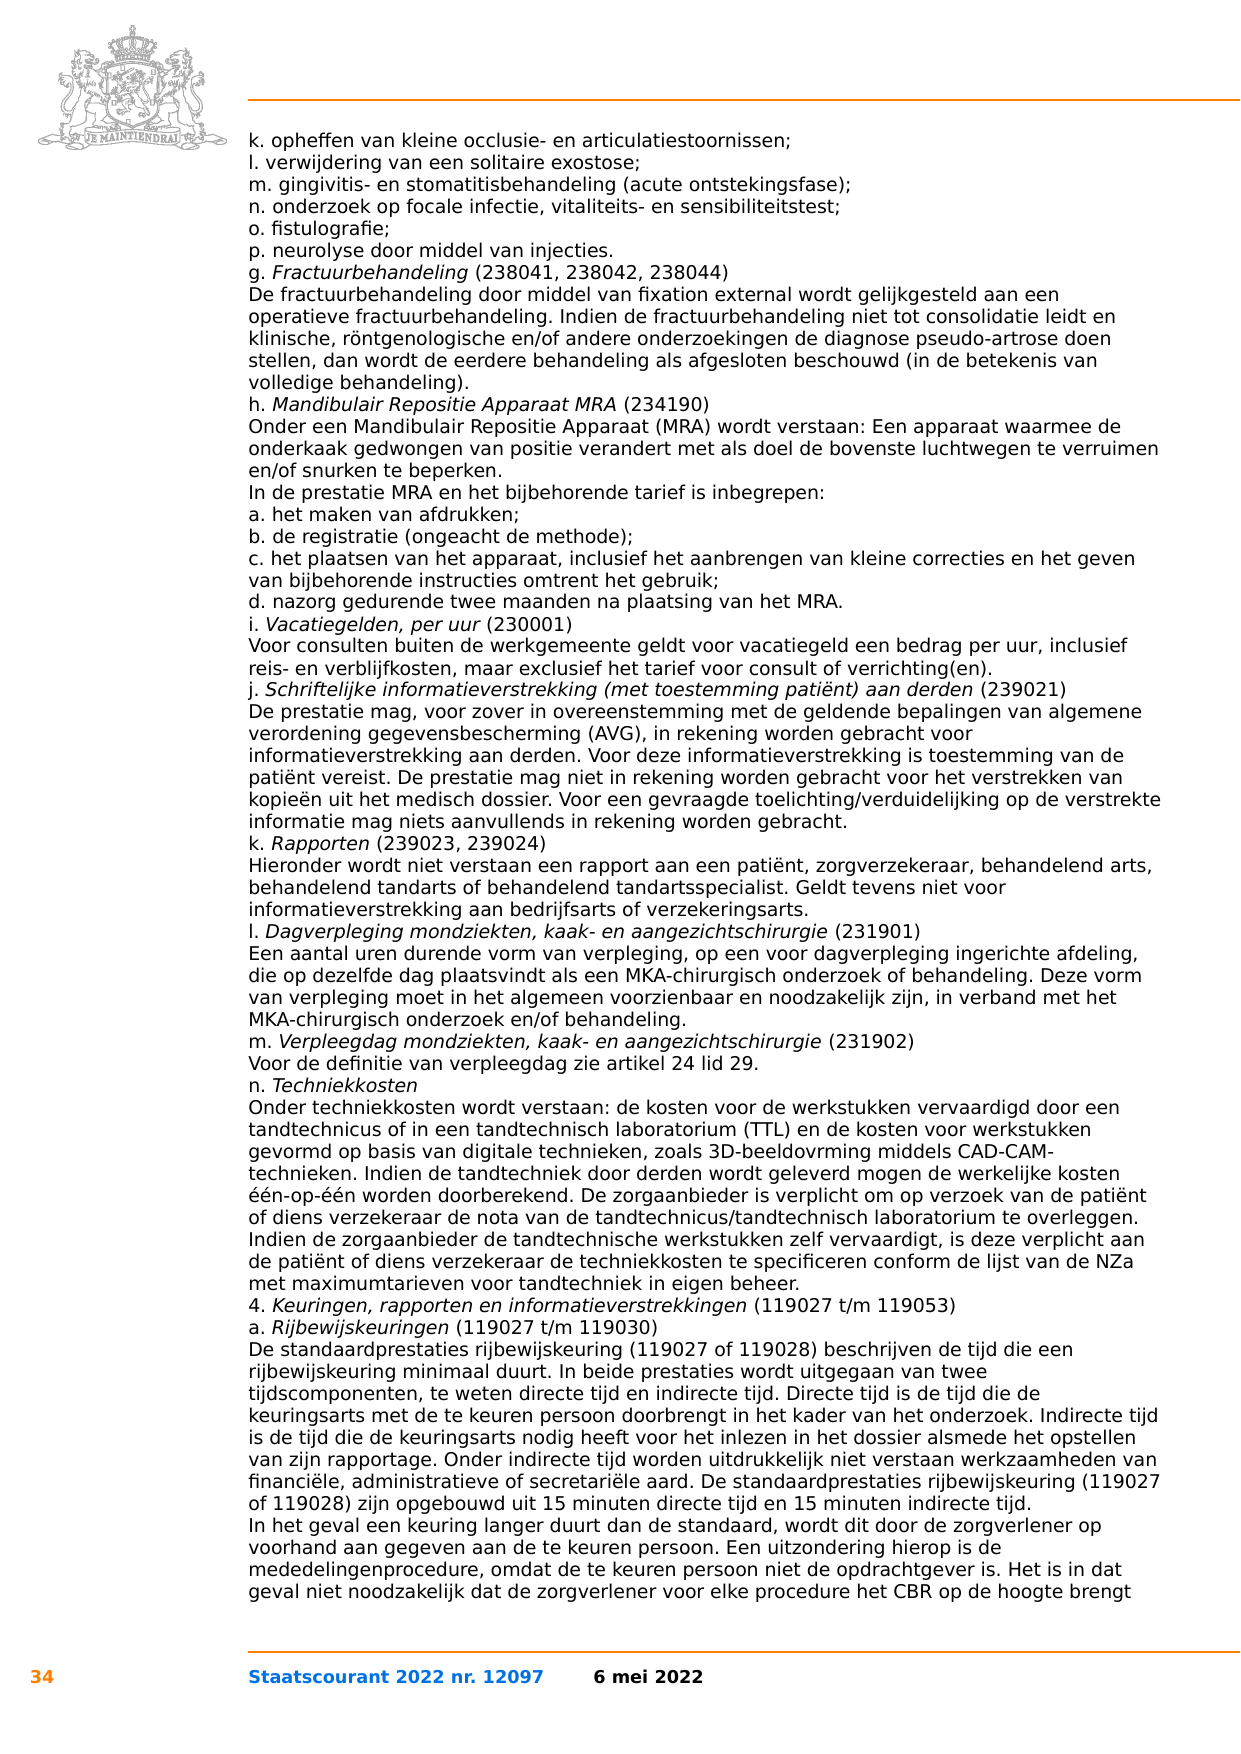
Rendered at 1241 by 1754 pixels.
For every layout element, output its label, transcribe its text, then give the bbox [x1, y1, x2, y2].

text De prestatie mag, voor zover in overeenstemming met de geldende bepalingen van algemene verordening gegevensbescherming (AVG), in rekening worden gebracht voor informatieverstrekking aan derden. Voor deze informatieverstrekking is toestemming van de patiënt vereist. De prestatie mag niet in rekening worden gebracht voor het verstrekken van kopieën uit het medisch dossier. Voor een gevraagde toelichting/verduidelijking op de verstrekte informatie mag niets aanvullends in rekening worden gebracht. [248, 701, 1163, 833]
text n. onderzoek op focale infectie, vitaliteits- en sensibiliteitstest; [248, 196, 1163, 218]
text g. Fractuurbehandeling (238041, 238042, 238044) [248, 262, 1163, 284]
text Voor consulten buiten de werkgemeente geldt voor vacatiegeld een bedrag per uur, inclusief reis- en verblijfkosten, maar exclusief het tarief voor consult of verrichting(en). [248, 635, 1163, 679]
text De standaardprestaties rijbewijskeuring (119027 of 119028) beschrijven de tijd die een rijbewijskeuring minimaal duurt. In beide prestaties wordt uitgegaan van twee tijdscomponenten, te weten directe tijd en indirecte tijd. Directe tijd is de tijd die de keuringsarts met de te keuren persoon doorbrengt in het kader van het onderzoek. Indirecte tijd is de tijd die de keuringsarts nodig heeft voor het inlezen in het dossier alsmede het opstellen van zijn rapportage. Onder indirecte tijd worden uitdrukkelijk niet verstaan werkzaamheden van financiële, administratieve of secretariële aard. De standaardprestaties rijbewijskeuring (119027 of 119028) zijn opgebouwd uit 15 minuten directe tijd en 15 minuten indirecte tijd. [248, 1339, 1163, 1514]
text a. Rijbewijskeuringen (119027 t/m 119030) [248, 1317, 1163, 1339]
text In het geval een keuring langer duurt dan de standaard, wordt dit door de zorgverlener op voorhand aan gegeven aan de te keuren persoon. Een uitzondering hierop is de mededelingenprocedure, omdat de te keuren persoon niet de opdrachtgever is. Het is in dat geval niet noodzakelijk dat de zorgverlener voor elke procedure het CBR op de hoogte brengt [248, 1514, 1163, 1602]
text a. het maken van afdrukken; [248, 503, 1163, 526]
text Voor de definitie van verpleegdag zie artikel 24 lid 29. [248, 1053, 1163, 1075]
text p. neurolyse door middel van injecties. [248, 240, 1163, 262]
text Een aantal uren durende vorm van verpleging, op een voor dagverpleging ingerichte afdeling, die op dezelfde dag plaatsvindt als een MKA-chirurgisch onderzoek of behandeling. Deze vorm van verpleging moet in het algemeen voorzienbaar en noodzakelijk zijn, in verband met het MKA-chirurgisch onderzoek en/of behandeling. [248, 943, 1163, 1031]
text m. gingivitis- en stomatitisbehandeling (acute ontstekingsfase); [248, 174, 1163, 196]
text c. het plaatsen van het apparaat, inclusief het aanbrengen van kleine correcties en het geven van bijbehorende instructies omtrent het gebruik; [248, 547, 1163, 591]
picture [38, 25, 227, 150]
text i. Vacatiegelden, per uur (230001) [248, 613, 1163, 635]
text l. verwijdering van een solitaire exostose; [248, 152, 1163, 174]
text b. de registratie (ongeacht de methode); [248, 526, 1163, 547]
text k. opheffen van kleine occlusie- en articulatiestoornissen; [248, 130, 1163, 152]
text d. nazorg gedurende twee maanden na plaatsing van het MRA. [248, 591, 1163, 613]
text Onder techniekkosten wordt verstaan: de kosten voor de werkstukken vervaardigd door een tandtechnicus of in een tandtechnisch laboratorium (TTL) en de kosten voor werkstukken gevormd op basis van digitale technieken, zoals 3D-beeldovrming middels CAD-CAM-technieken. Indien de tandtechniek door derden wordt geleverd mogen de werkelijke kosten één-op-één worden doorberekend. De zorgaanbieder is verplicht om op verzoek van de patiënt of diens verzekeraar de nota van de tandtechnicus/tandtechnisch laboratorium te overleggen. Indien de zorgaanbieder de tandtechnische werkstukken zelf vervaardigt, is deze verplicht aan de patiënt of diens verzekeraar de techniekkosten te specificeren conform de lijst van de NZa met maximumtarieven voor tandtechniek in eigen beheer. [248, 1097, 1163, 1295]
text j. Schriftelijke informatieverstrekking (met toestemming patiënt) aan derden (239021) [248, 679, 1163, 701]
text In de prestatie MRA en het bijbehorende tarief is inbegrepen: [248, 482, 1163, 503]
text n. Techniekkosten [248, 1075, 1163, 1097]
text Onder een Mandibulair Repositie Apparaat (MRA) wordt verstaan: Een apparaat waarmee de onderkaak gedwongen van positie verandert met als doel de bovenste luchtwegen te verruimen en/of snurken te beperken. [248, 416, 1163, 482]
text k. Rapporten (239023, 239024) [248, 833, 1163, 855]
text l. Dagverpleging mondziekten, kaak- en aangezichtschirurgie (231901) [248, 921, 1163, 943]
text m. Verpleegdag mondziekten, kaak- en aangezichtschirurgie (231902) [248, 1031, 1163, 1053]
text Hieronder wordt niet verstaan een rapport aan een patiënt, zorgverzekeraar, behandelend arts, behandelend tandarts of behandelend tandartsspecialist. Geldt tevens niet voor informatieverstrekking aan bedrijfsarts of verzekeringsarts. [248, 855, 1163, 921]
text 4. Keuringen, rapporten en informatieverstrekkingen (119027 t/m 119053) [248, 1295, 1163, 1317]
text De fractuurbehandeling door middel van fixation external wordt gelijkgesteld aan een operatieve fractuurbehandeling. Indien de fractuurbehandeling niet tot consolidatie leidt en klinische, röntgenologische en/of andere onderzoekingen de diagnose pseudo-artrose doen stellen, dan wordt de eerdere behandeling als afgesloten beschouwd (in de betekenis van volledige behandeling). [248, 284, 1163, 394]
text h. Mandibulair Repositie Apparaat MRA (234190) [248, 394, 1163, 416]
text o. fistulografie; [248, 218, 1163, 240]
